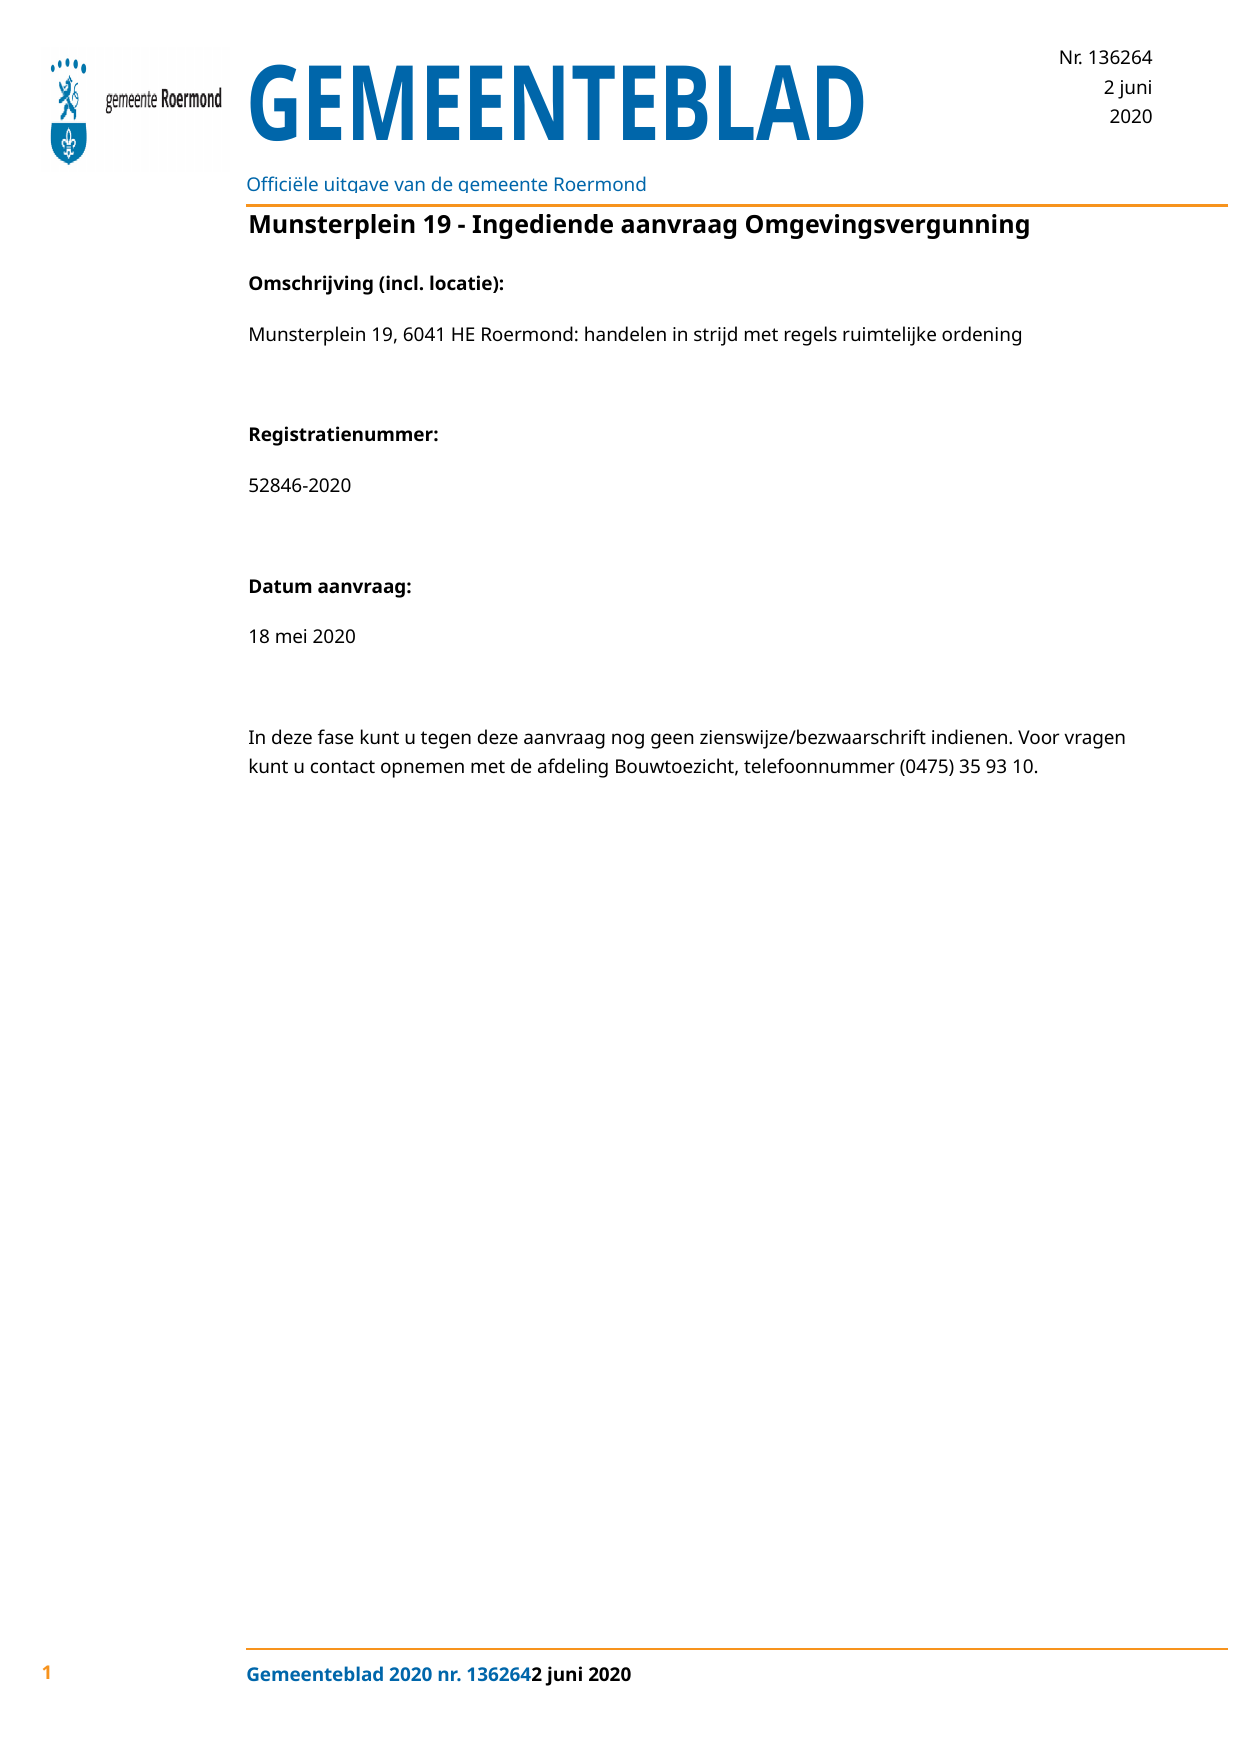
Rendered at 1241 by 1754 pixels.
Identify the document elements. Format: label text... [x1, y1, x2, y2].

text Datum aanvraag: [248, 573, 1152, 598]
text Omschrijving (incl. locatie): [248, 270, 1152, 296]
picture [41, 47, 231, 172]
text In deze fase kunt u tegen deze aanvraag nog geen zienswijze/bezwaarschrift indienen. Voor vragen kunt u contact opnemen met de afdeling Bouwtoezicht, telefoonnummer (0475) 35 93 10. [248, 724, 1152, 779]
text Registratienummer: [248, 422, 1152, 447]
text Munsterplein 19 - Ingediende aanvraag Omgevingsvergunning [248, 207, 1152, 241]
text 52846-2020 [248, 472, 1152, 498]
text 18 mei 2020 [248, 623, 1152, 649]
text Munsterplein 19, 6041 HE Roermond: handelen in strijd met regels ruimtelijke ordening [248, 321, 1152, 346]
